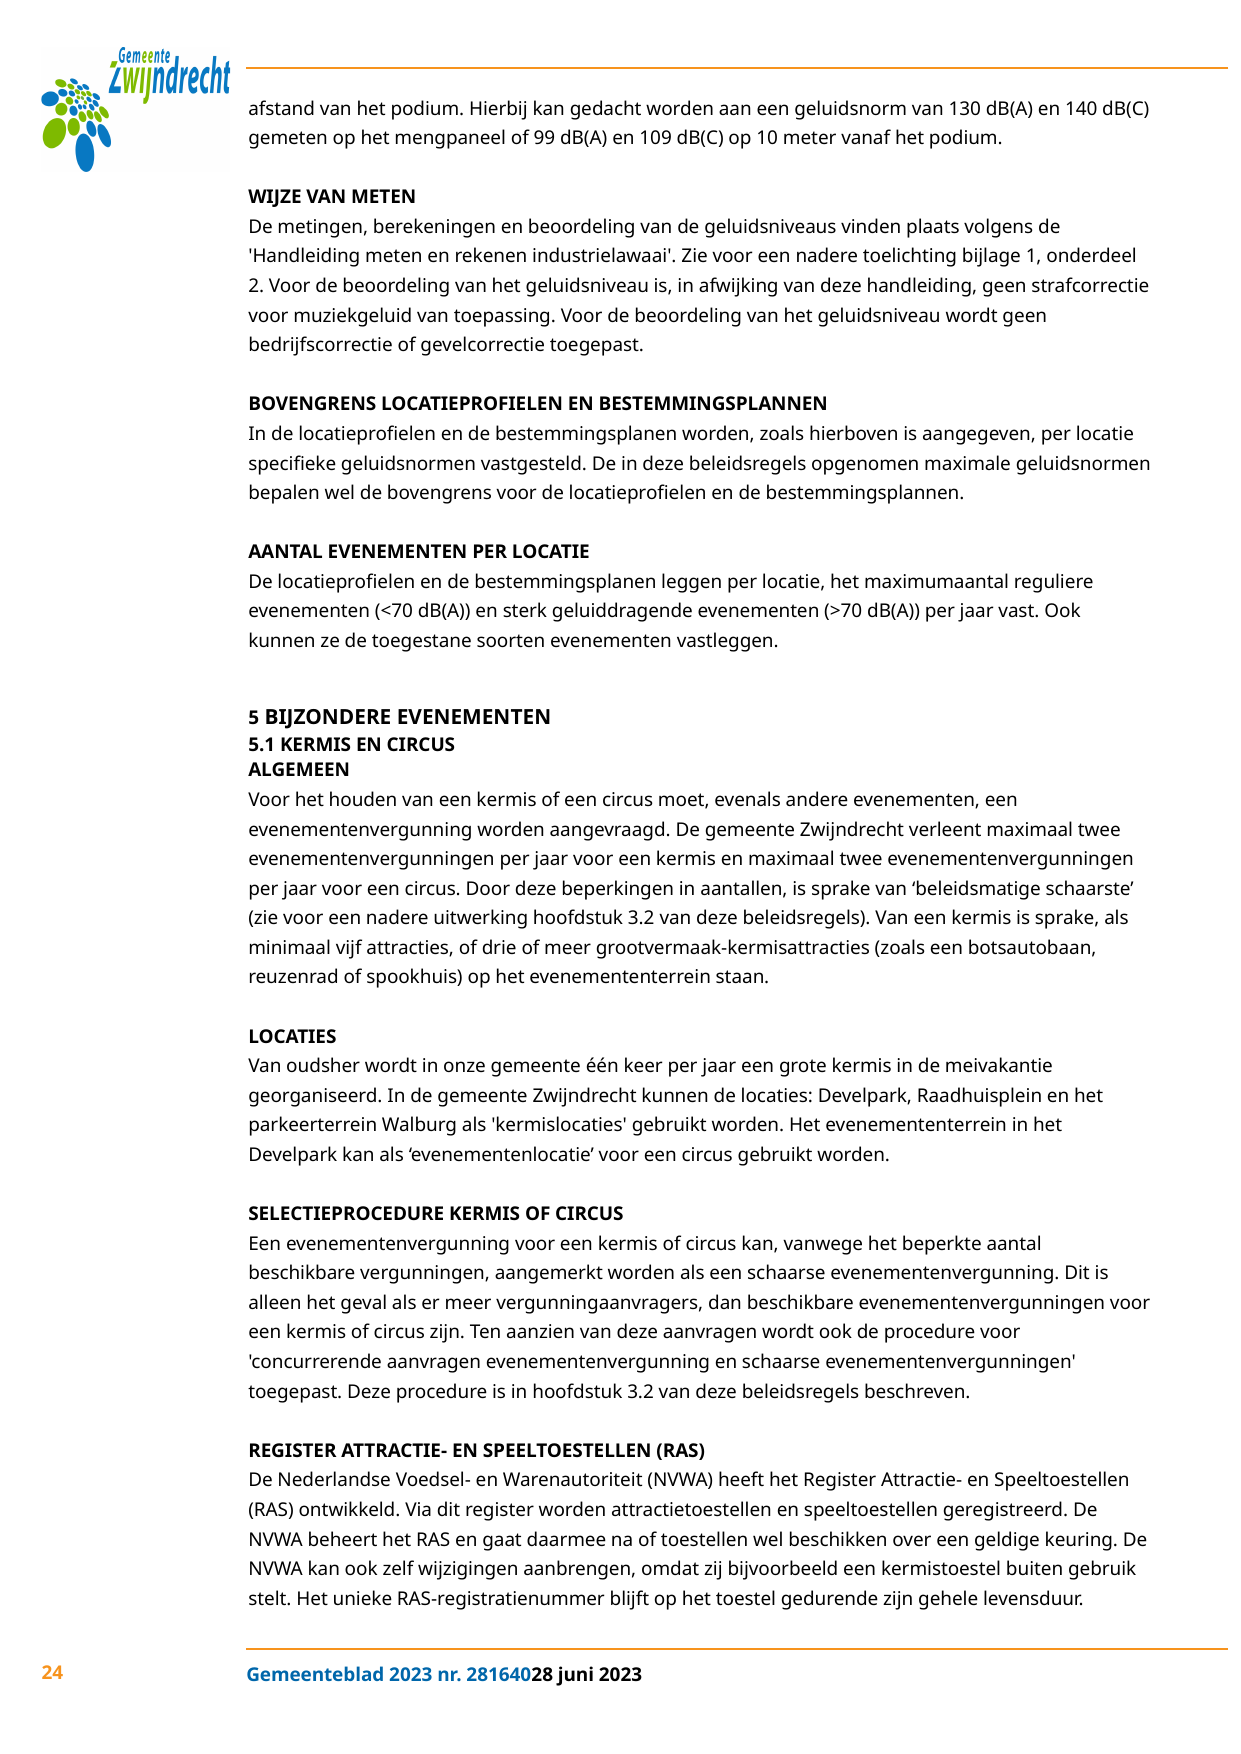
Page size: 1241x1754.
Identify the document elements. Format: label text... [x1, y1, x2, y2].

text De locatieprofielen en de bestemmingsplanen leggen per locatie, het maximumaantal reguliere evenementen (<70 dB(A)) en sterk geluiddragende evenementen (>70 dB(A)) per jaar vast. Ook kunnen ze de toegestane soorten evenementen vastleggen. [248, 568, 1152, 653]
text BOVENGRENS LOCATIEPROFIELEN EN BESTEMMINGSPLANNEN [248, 391, 1152, 416]
text WIJZE VAN METEN [248, 183, 1152, 209]
text 5 BIJZONDERE EVENEMENTEN [248, 702, 1152, 731]
text Voor het houden van een kermis of een circus moet, evenals andere evenementen, een evenementenvergunning worden aangevraagd. De gemeente Zwijndrecht verleent maximaal twee evenementenvergunningen per jaar voor een kermis en maximaal twee evenementenvergunningen per jaar voor een circus. Door deze beperkingen in aantallen, is sprake van ‘beleidsmatige schaarste’ (zie voor een nadere uitwerking hoofdstuk 3.2 van deze beleidsregels). Van een kermis is sprake, als minimaal vijf attracties, of drie of meer grootvermaak-kermisattracties (zoals een botsautobaan, reuzenrad of spookhuis) op het evenemententerrein staan. [248, 786, 1152, 989]
text 5.1 KERMIS EN CIRCUS [248, 731, 1152, 757]
text afstand van het podium. Hierbij kan gedacht worden aan een geluidsnorm van 130 dB(A) en 140 dB(C) gemeten op het mengpaneel of 99 dB(A) en 109 dB(C) op 10 meter vanaf het podium. [248, 95, 1152, 150]
text Van oudsher wordt in onze gemeente één keer per jaar een grote kermis in de meivakantie georganiseerd. In de gemeente Zwijndrecht kunnen de locaties: Develpark, Raadhuisplein en het parkeerterrein Walburg als 'kermislocaties' gebruikt worden. Het evenemententerrein in het Develpark kan als ‘evenementenlocatie’ voor een circus gebruikt worden. [248, 1052, 1152, 1167]
text AANTAL EVENEMENTEN PER LOCATIE [248, 538, 1152, 564]
text In de locatieprofielen en de bestemmingsplanen worden, zoals hierboven is aangegeven, per locatie specifieke geluidsnormen vastgesteld. De in deze beleidsregels opgenomen maximale geluidsnormen bepalen wel de bovengrens voor de locatieprofielen en de bestemmingsplannen. [248, 420, 1152, 505]
text REGISTER ATTRACTIE- EN SPEELTOESTELLEN (RAS) [248, 1437, 1152, 1463]
text De metingen, berekeningen en beoordeling van de geluidsniveaus vinden plaats volgens de 'Handleiding meten en rekenen industrielawaai'. Zie voor een nadere toelichting bijlage 1, onderdeel 2. Voor de beoordeling van het geluidsniveau is, in afwijking van deze handleiding, geen strafcorrectie voor muziekgeluid van toepassing. Voor de beoordeling van het geluidsniveau wordt geen bedrijfscorrectie of gevelcorrectie toegepast. [248, 213, 1152, 357]
text LOCATIES [248, 1023, 1152, 1049]
picture [41, 47, 231, 172]
text SELECTIEPROCEDURE KERMIS OF CIRCUS [248, 1200, 1152, 1226]
text De Nederlandse Voedsel- en Warenautoriteit (NVWA) heeft het Register Attractie- en Speeltoestellen (RAS) ontwikkeld. Via dit register worden attractietoestellen en speeltoestellen geregistreerd. De NVWA beheert het RAS en gaat daarmee na of toestellen wel beschikken over een geldige keuring. De NVWA kan ook zelf wijzigingen aanbrengen, omdat zij bijvoorbeeld een kermistoestel buiten gebruik stelt. Het unieke RAS-registratienummer blijft op het toestel gedurende zijn gehele levensduur. [248, 1467, 1152, 1611]
text ALGEMEEN [248, 757, 1152, 782]
text Een evenementenvergunning voor een kermis of circus kan, vanwege het beperkte aantal beschikbare vergunningen, aangemerkt worden als een schaarse evenementenvergunning. Dit is alleen het geval als er meer vergunningaanvragers, dan beschikbare evenementenvergunningen voor een kermis of circus zijn. Ten aanzien van deze aanvragen wordt ook de procedure voor 'concurrerende aanvragen evenementenvergunning en schaarse evenementenvergunningen' toegepast. Deze procedure is in hoofdstuk 3.2 van deze beleidsregels beschreven. [248, 1230, 1152, 1404]
